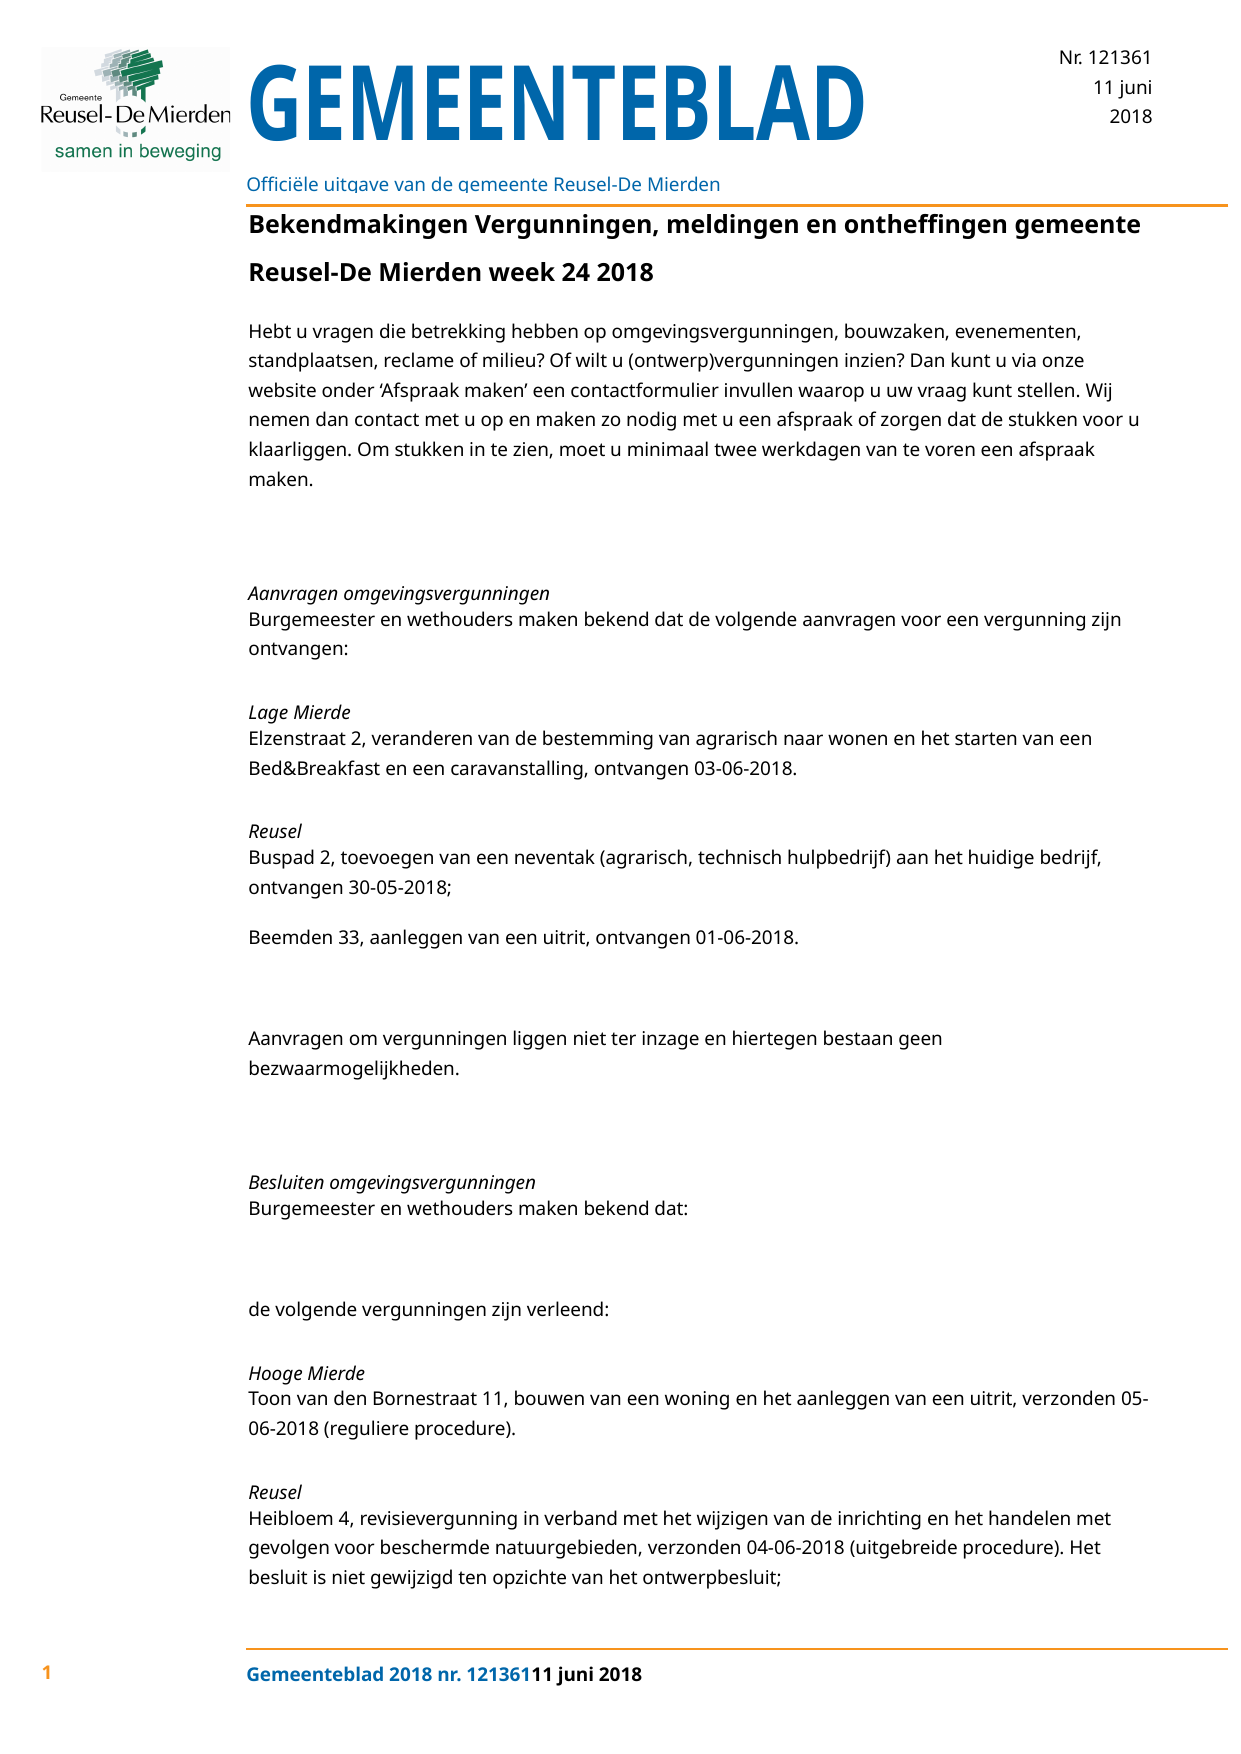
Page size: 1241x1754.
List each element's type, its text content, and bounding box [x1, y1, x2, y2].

text de volgende vergunningen zijn verleend: [248, 1296, 1152, 1322]
text Burgemeester en wethouders maken bekend dat de volgende aanvragen voor een vergunning zijn ontvangen: [248, 606, 1152, 661]
text Burgemeester en wethouders maken bekend dat: [248, 1195, 1152, 1221]
text Beemden 33, aanleggen van een uitrit, ontvangen 01-06-2018. [248, 924, 1152, 950]
text Reusel [248, 1479, 1152, 1505]
text Heibloem 4, revisievergunning in verband met het wijzigen van de inrichting en het handelen met gevolgen voor beschermde natuurgebieden, verzonden 04-06-2018 (uitgebreide procedure). Het besluit is niet gewijzigd ten opzichte van het ontwerpbesluit; [248, 1505, 1152, 1590]
text Besluiten omgevingsvergunningen [248, 1169, 1152, 1195]
text Hooge Mierde [248, 1360, 1152, 1386]
picture [41, 47, 231, 172]
text Lage Mierde [248, 699, 1152, 725]
text Reusel [248, 819, 1152, 844]
text Aanvragen om vergunningen liggen niet ter inzage en hiertegen bestaan geen bezwaarmogelijkheden. [248, 1025, 1152, 1081]
text Aanvragen omgevingsvergunningen [248, 580, 1152, 606]
text Buspad 2, toevoegen van een neventak (agrarisch, technisch hulpbedrijf) aan het huidige bedrijf, ontvangen 30-05-2018; [248, 844, 1152, 900]
text Hebt u vragen die betrekking hebben op omgevingsvergunningen, bouwzaken, evenementen, standplaatsen, reclame of milieu? Of wilt u (ontwerp)vergunningen inzien? Dan kunt u via onze website onder ‘Afspraak maken’ een contactformulier invullen waarop u uw vraag kunt stellen. Wij nemen dan contact met u op en maken zo nodig met u een afspraak of zorgen dat de stukken voor u klaarliggen. Om stukken in te zien, moet u minimaal twee werkdagen van te voren een afspraak maken. [248, 318, 1152, 492]
text Elzenstraat 2, veranderen van de bestemming van agrarisch naar wonen en het starten van een Bed&Breakfast en een caravanstalling, ontvangen 03-06-2018. [248, 725, 1152, 781]
text Bekendmakingen Vergunningen, meldingen en ontheffingen gemeente Reusel-De Mierden week 24 2018 [248, 207, 1152, 288]
text Toon van den Bornestraat 11, bouwen van een woning en het aanleggen van een uitrit, verzonden 05-06-2018 (reguliere procedure). [248, 1386, 1152, 1441]
